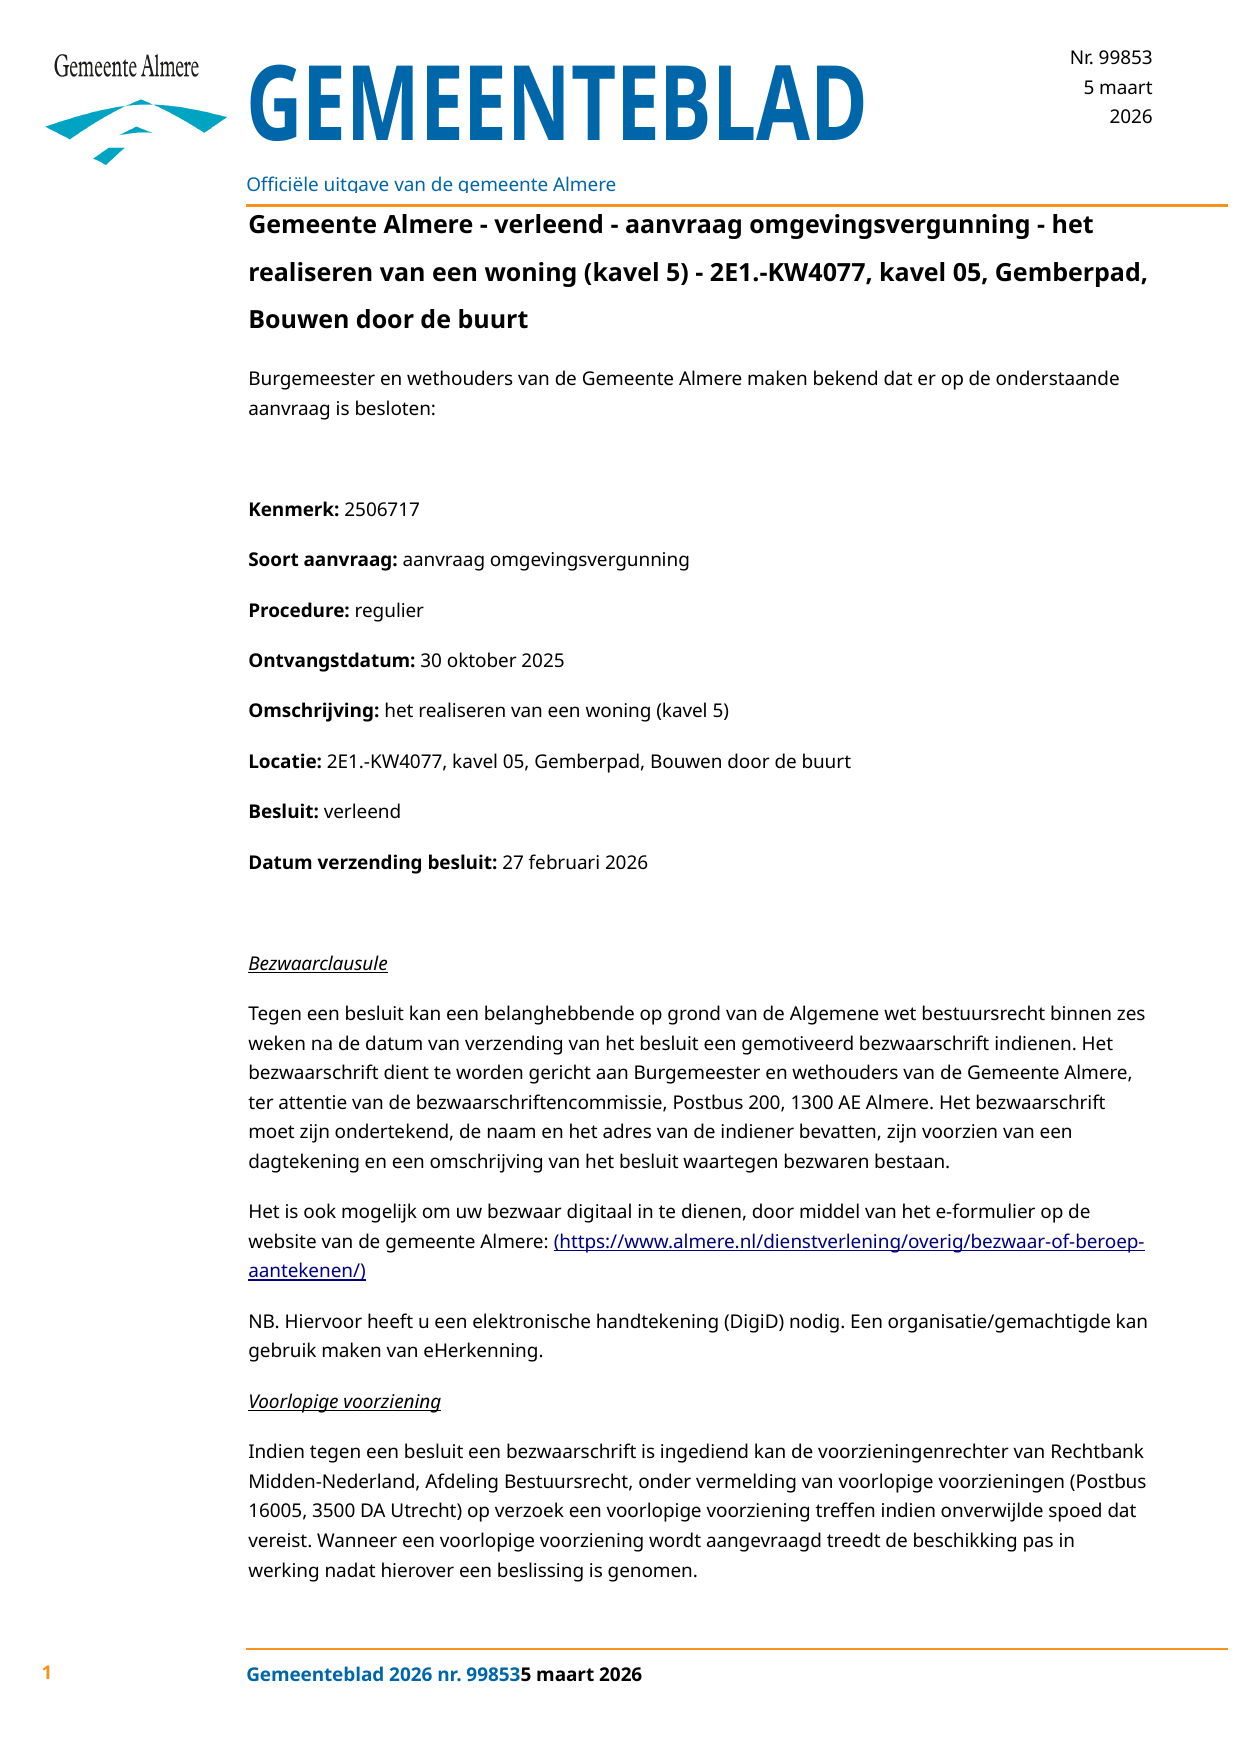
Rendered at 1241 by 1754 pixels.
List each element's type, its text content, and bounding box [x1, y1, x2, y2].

text Omschrijving: het realiseren van een woning (kavel 5) [248, 698, 1152, 723]
text Tegen een besluit kan een belanghebbende op grond van de Algemene wet bestuursrecht binnen zes weken na de datum van verzending van het besluit een gemotiveerd bezwaarschrift indienen. Het bezwaarschrift dient te worden gericht aan Burgemeester en wethouders van de Gemeente Almere, ter attentie van de bezwaarschriftencommissie, Postbus 200, 1300 AE Almere. Het bezwaarschrift moet zijn ondertekend, de naam en het adres van de indiener bevatten, zijn voorzien van een dagtekening en een omschrijving van het besluit waartegen bezwaren bestaan. [248, 1000, 1152, 1174]
text NB. Hiervoor heeft u een elektronische handtekening (DigiD) nodig. Een organisatie/gemachtigde kan gebruik maken van eHerkenning. [248, 1308, 1152, 1363]
text Het is ook mogelijk om uw bezwaar digitaal in te dienen, door middel van het e-formulier op de website van de gemeente Almere: (https://www.almere.nl/dienstverlening/overig/bezwaar-of-beroep-aantekenen/) [248, 1198, 1152, 1283]
text Soort aanvraag: aanvraag omgevingsvergunning [248, 546, 1152, 572]
text Besluit: verleend [248, 798, 1152, 824]
text Burgemeester en wethouders van de Gemeente Almere maken bekend dat er op de onderstaande aanvraag is besloten: [248, 366, 1152, 421]
text Datum verzending besluit: 27 februari 2026 [248, 849, 1152, 874]
text Indien tegen een besluit een bezwaarschrift is ingediend kan de voorzieningenrechter van Rechtbank Midden-Nederland, Afdeling Bestuursrecht, onder vermelding van voorlopige voorzieningen (Postbus 16005, 3500 DA Utrecht) op verzoek een voorlopige voorziening treffen indien onverwijlde spoed dat vereist. Wanneer een voorlopige voorziening wordt aangevraagd treedt de beschikking pas in werking nadat hierover een beslissing is genomen. [248, 1438, 1152, 1582]
text Gemeente Almere - verleend - aanvraag omgevingsvergunning - het realiseren van een woning (kavel 5) - 2E1.-KW4077, kavel 05, Gemberpad, Bouwen door de buurt [248, 207, 1152, 336]
text Procedure: regulier [248, 597, 1152, 622]
picture [41, 47, 231, 172]
text Bezwaarclausule [248, 950, 1152, 975]
text Ontvangstdatum: 30 oktober 2025 [248, 647, 1152, 673]
text Voorlopige voorziening [248, 1388, 1152, 1414]
text Locatie: 2E1.-KW4077, kavel 05, Gemberpad, Bouwen door de buurt [248, 748, 1152, 774]
text Kenmerk: 2506717 [248, 496, 1152, 522]
